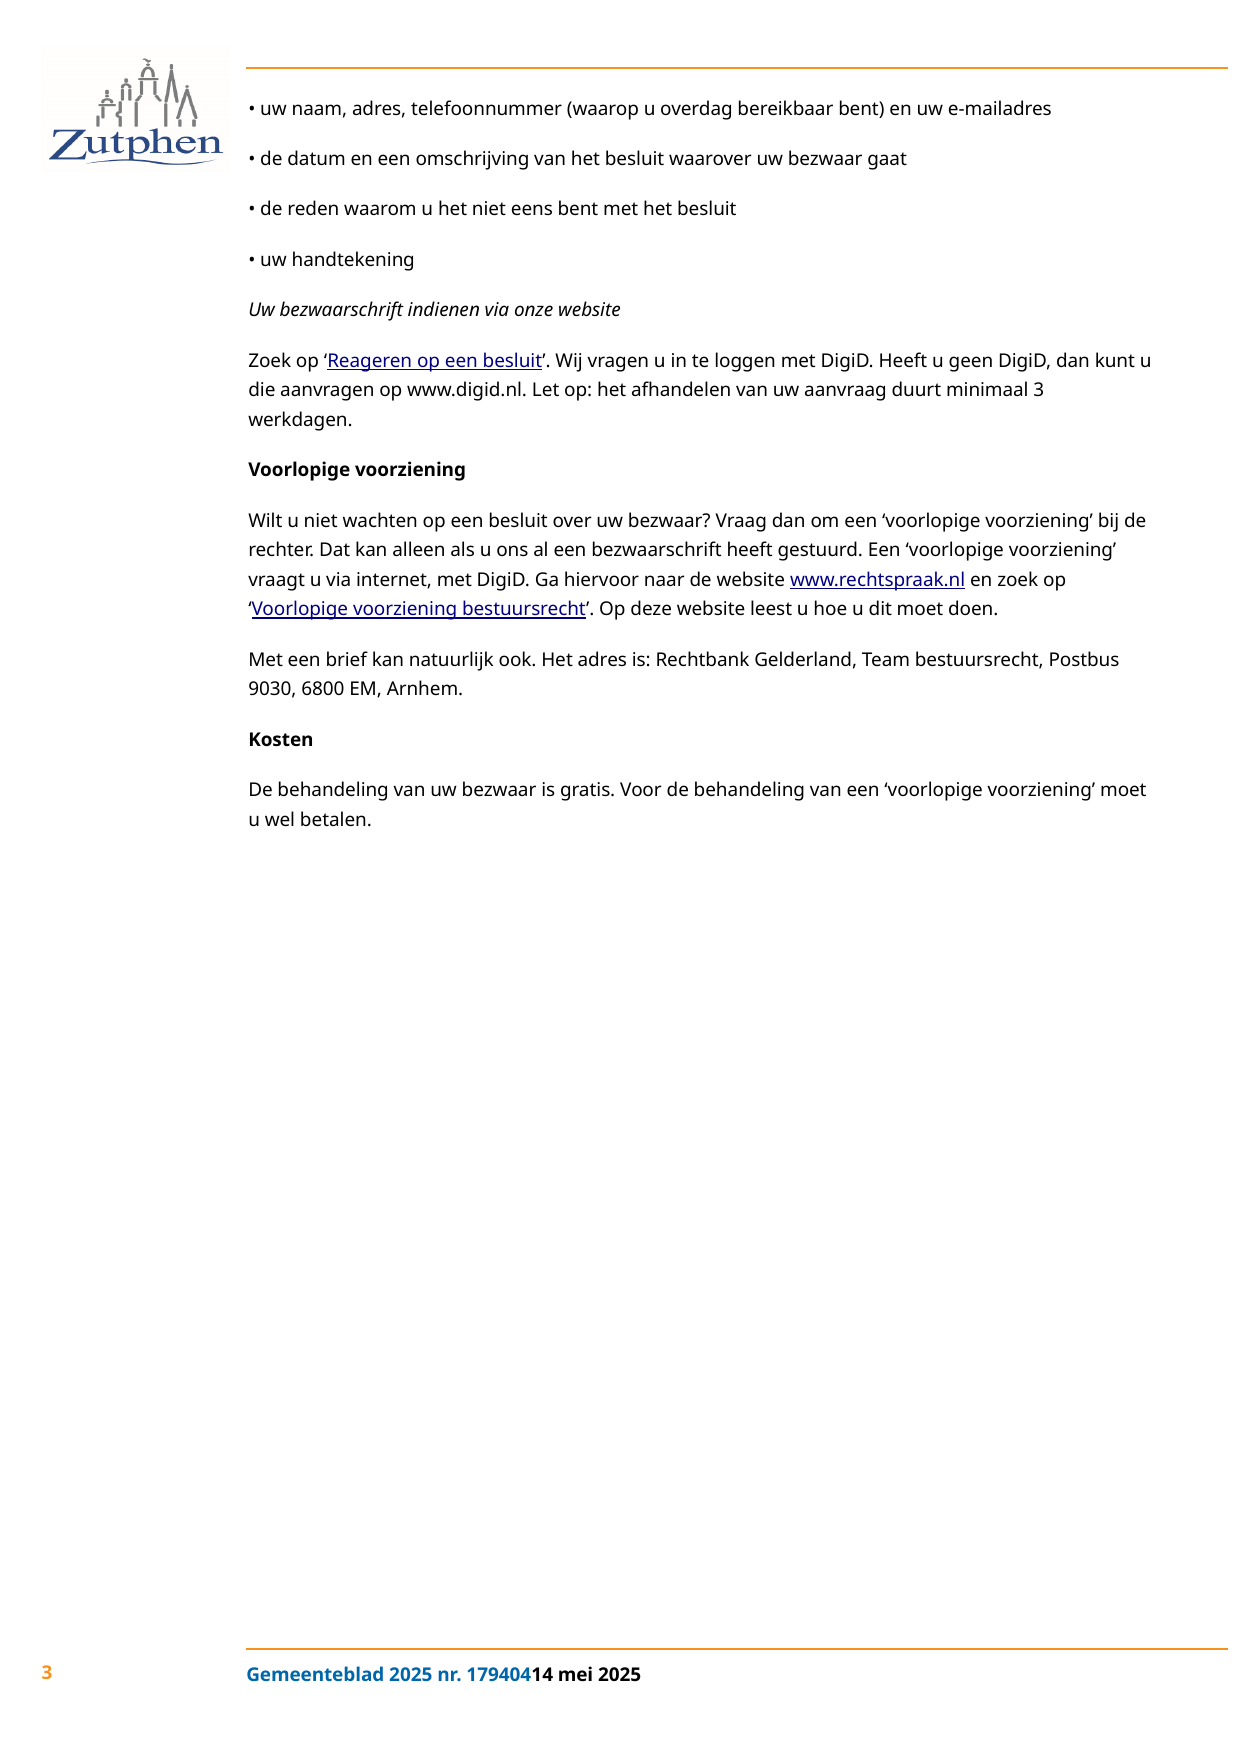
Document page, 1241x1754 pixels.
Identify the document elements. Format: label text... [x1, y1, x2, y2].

text De behandeling van uw bezwaar is gratis. Voor de behandeling van een ‘voorlopige voorziening’ moet u wel betalen. [248, 776, 1152, 832]
text Met een brief kan natuurlijk ook. Het adres is: Rechtbank Gelderland, Team bestuursrecht, Postbus 9030, 6800 EM, Arnhem. [248, 646, 1152, 701]
text Zoek op ‘Reageren op een besluit’. Wij vragen u in te loggen met DigiD. Heeft u geen DigiD, dan kunt u die aanvragen op www.digid.nl. Let op: het afhandelen van uw aanvraag duurt minimaal 3 werkdagen. [248, 347, 1152, 432]
text Uw bezwaarschrift indienen via onze website [248, 296, 1152, 322]
text • de reden waarom u het niet eens bent met het besluit [248, 196, 1152, 221]
text Wilt u niet wachten op een besluit over uw bezwaar? Vraag dan om een ‘voorlopige voorziening’ bij de rechter. Dat kan alleen als u ons al een bezwaarschrift heeft gestuurd. Een ‘voorlopige voorziening’ vraagt u via internet, met DigiD. Ga hiervoor naar de website www.rechtspraak.nl en zoek op ‘Voorlopige voorziening bestuursrecht’. Op deze website leest u hoe u dit moet doen. [248, 507, 1152, 621]
text Voorlopige voorziening [248, 456, 1152, 482]
picture [41, 47, 231, 172]
text • uw naam, adres, telefoonnummer (waarop u overdag bereikbaar bent) en uw e-mailadres [248, 95, 1152, 121]
text • uw handtekening [248, 246, 1152, 272]
text • de datum en een omschrijving van het besluit waarover uw bezwaar gaat [248, 145, 1152, 171]
text Kosten [248, 726, 1152, 752]
